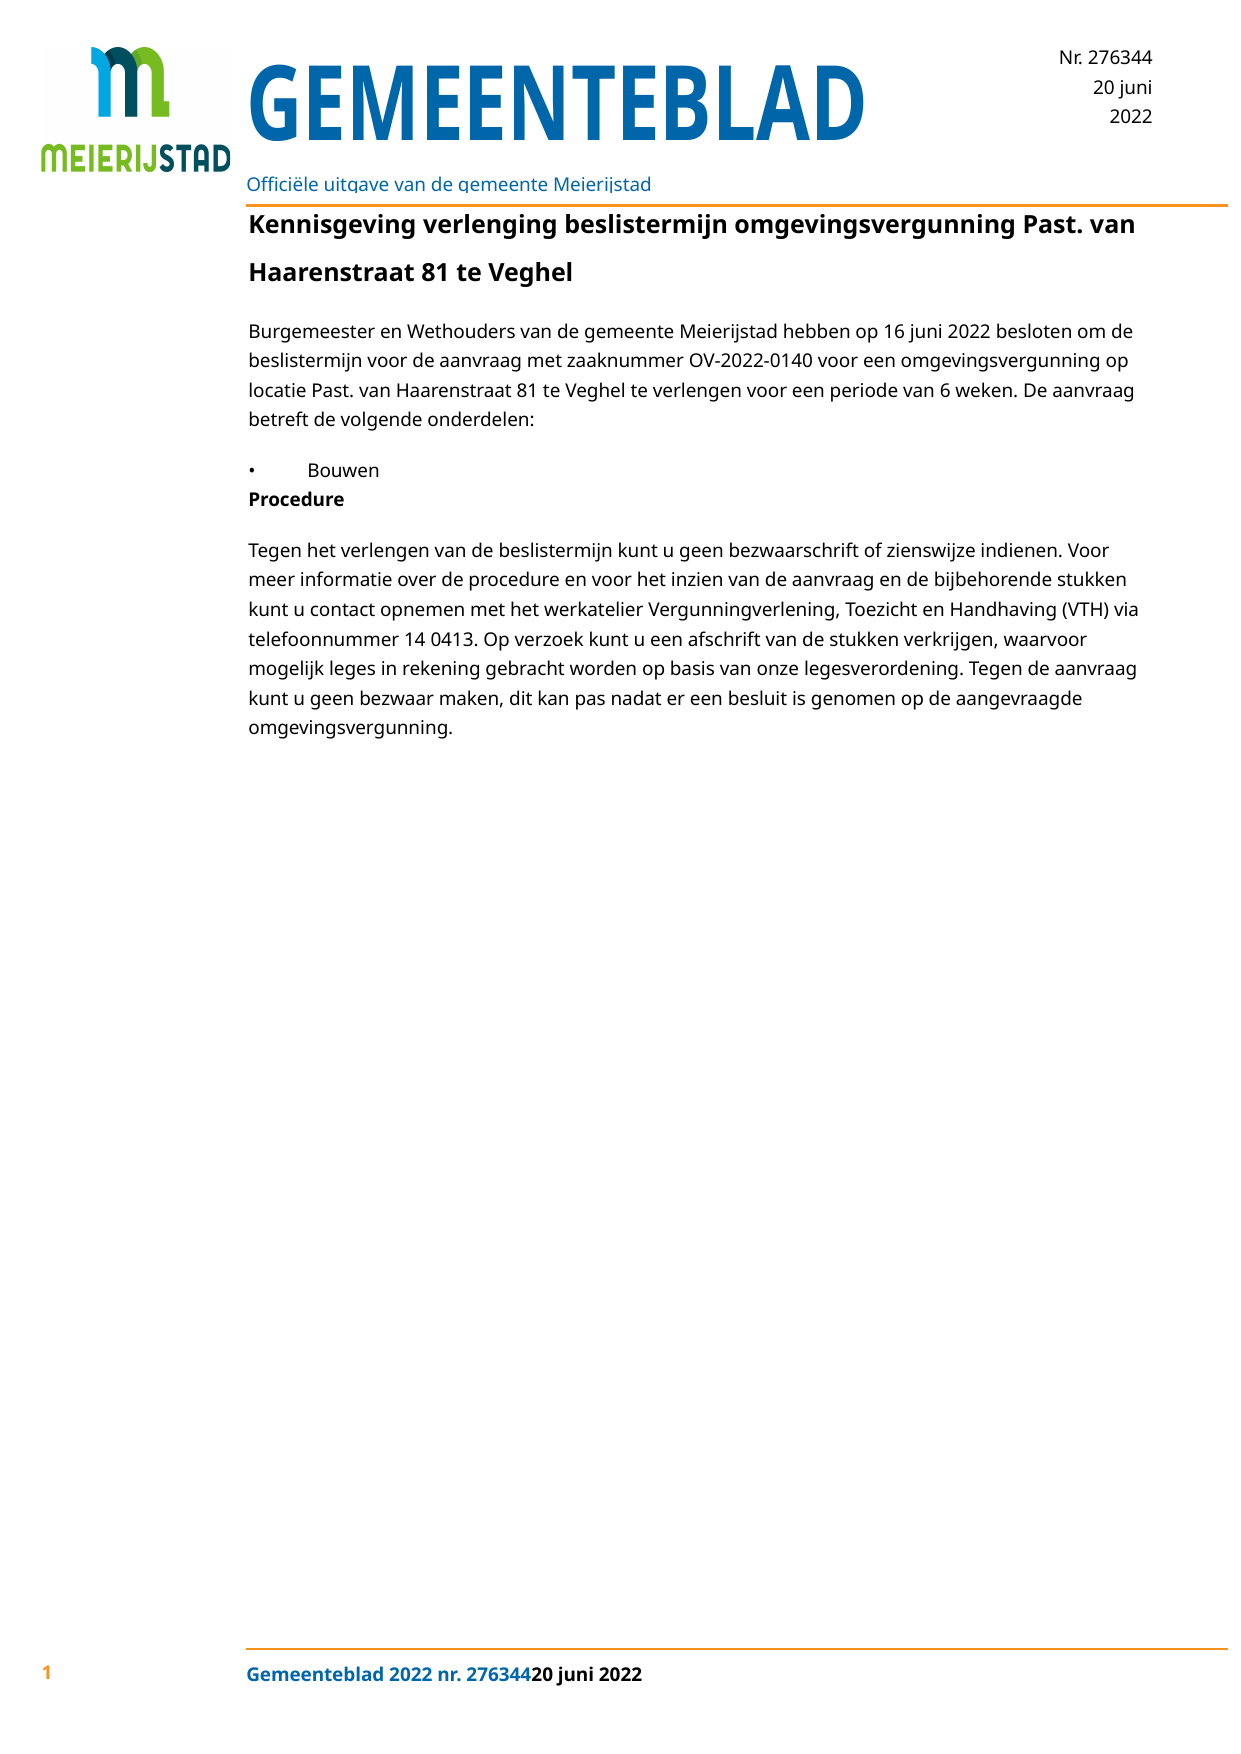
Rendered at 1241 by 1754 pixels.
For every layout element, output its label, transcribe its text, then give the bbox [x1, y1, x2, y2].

list Bouwen [248, 457, 1152, 483]
text Burgemeester en Wethouders van de gemeente Meierijstad hebben op 16 juni 2022 besloten om de beslistermijn voor de aanvraag met zaaknummer OV-2022-0140 voor een omgevingsvergunning op locatie Past. van Haarenstraat 81 te Veghel te verlengen voor een periode van 6 weken. De aanvraag betreft de volgende onderdelen: [248, 318, 1152, 432]
text Procedure [248, 487, 1152, 512]
text Kennisgeving verlenging beslistermijn omgevingsvergunning Past. van Haarenstraat 81 te Veghel [248, 207, 1152, 288]
text Tegen het verlengen van de beslistermijn kunt u geen bezwaarschrift of zienswijze indienen. Voor meer informatie over de procedure en voor het inzien van de aanvraag en de bijbehorende stukken kunt u contact opnemen met het werkatelier Vergunningverlening, Toezicht en Handhaving (VTH) via telefoonnummer 14 0413. Op verzoek kunt u een afschrift van de stukken verkrijgen, waarvoor mogelijk leges in rekening gebracht worden op basis van onze legesverordening. Tegen de aanvraag kunt u geen bezwaar maken, dit kan pas nadat er een besluit is genomen op de aangevraagde omgevingsvergunning. [248, 537, 1152, 740]
picture [41, 47, 231, 172]
